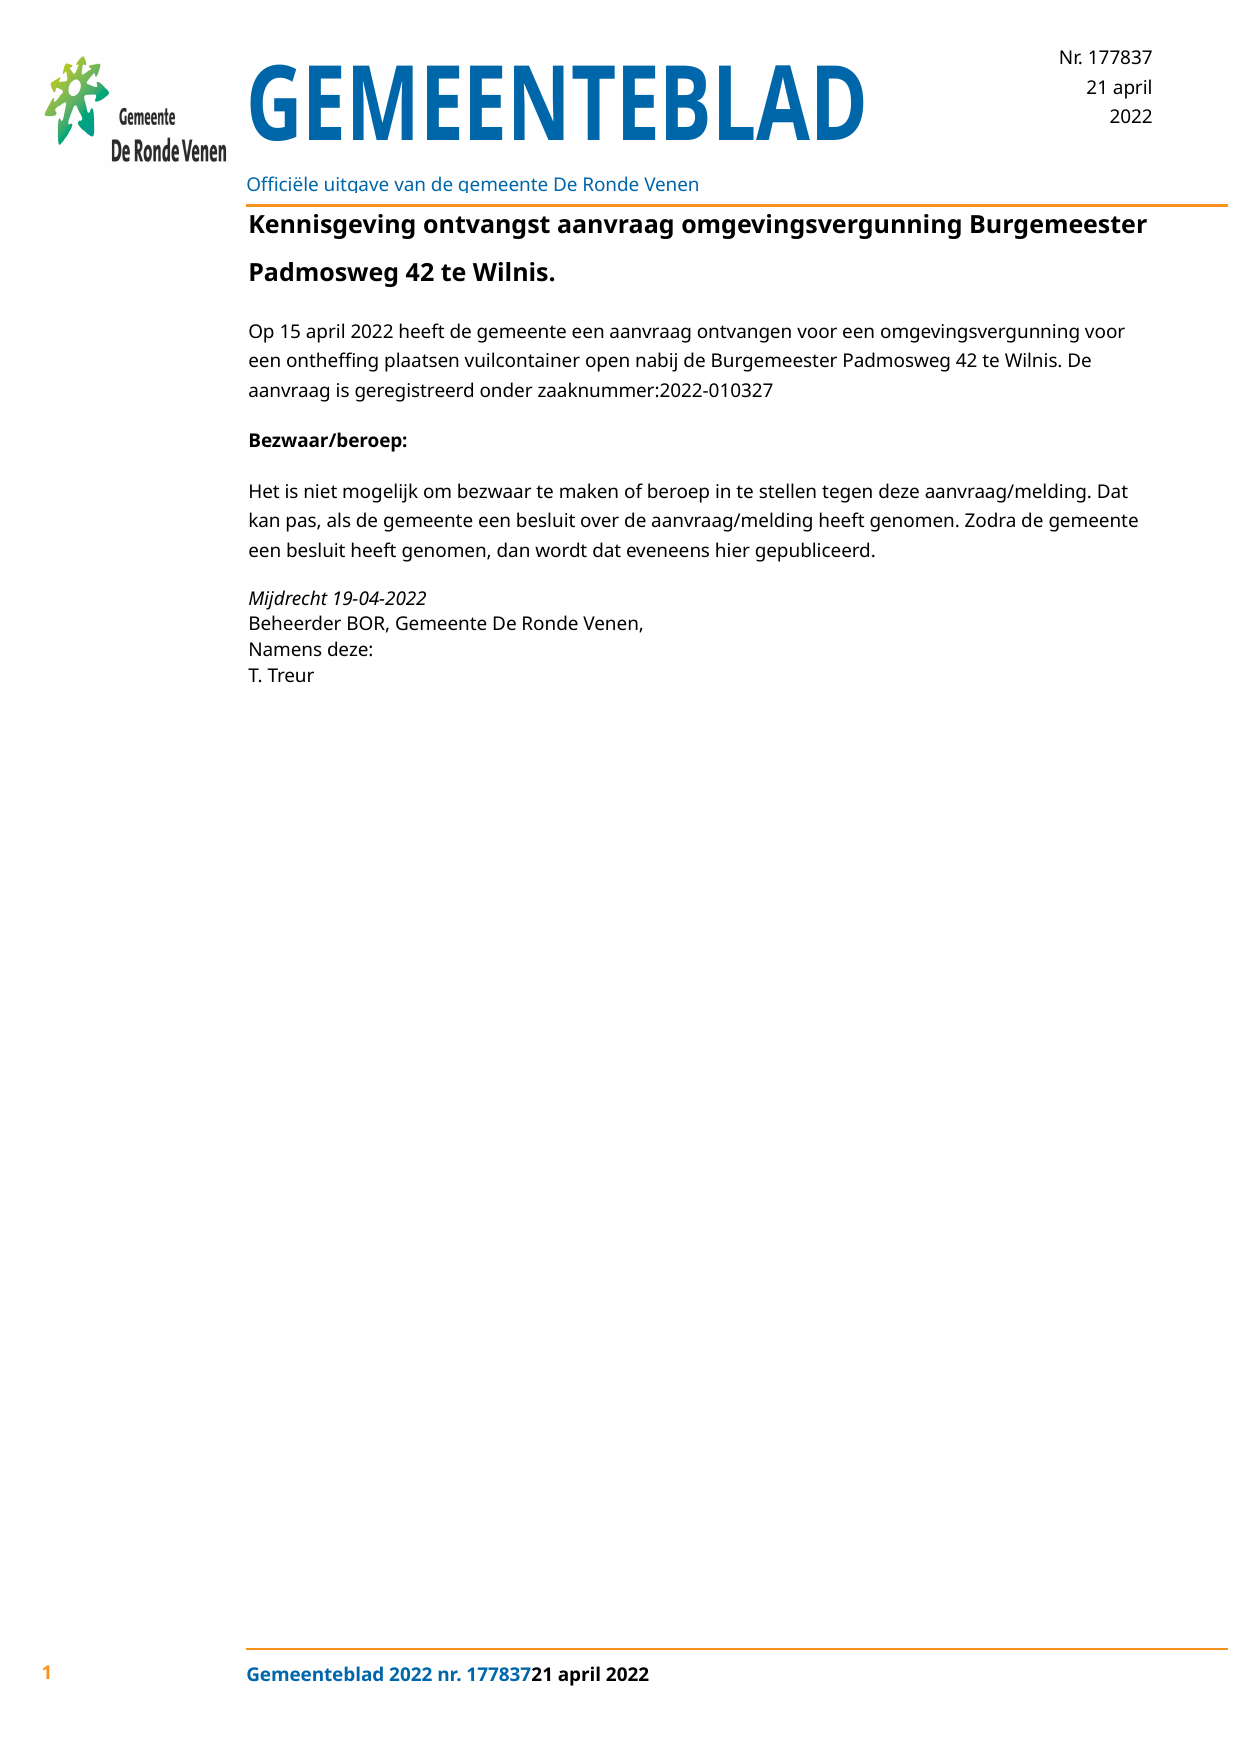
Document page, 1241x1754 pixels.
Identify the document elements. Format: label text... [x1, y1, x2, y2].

text Op 15 april 2022 heeft de gemeente een aanvraag ontvangen voor een omgevingsvergunning voor een ontheffing plaatsen vuilcontainer open nabij de Burgemeester Padmosweg 42 te Wilnis. De aanvraag is geregistreerd onder zaaknummer:2022-010327 [248, 318, 1152, 403]
text Bezwaar/beroep: [248, 427, 1152, 453]
text Beheerder BOR, Gemeente De Ronde Venen, [248, 611, 1152, 636]
text Namens deze: [248, 636, 1152, 662]
text Het is niet mogelijk om bezwaar te maken of beroep in te stellen tegen deze aanvraag/melding. Dat kan pas, als de gemeente een besluit over de aanvraag/melding heeft genomen. Zodra de gemeente een besluit heeft genomen, dan wordt dat eveneens hier gepubliceerd. [248, 478, 1152, 563]
picture [41, 47, 231, 172]
text T. Treur [248, 662, 1152, 688]
text Mijdrecht 19-04-2022 [248, 585, 1152, 611]
text Kennisgeving ontvangst aanvraag omgevingsvergunning Burgemeester Padmosweg 42 te Wilnis. [248, 207, 1152, 288]
